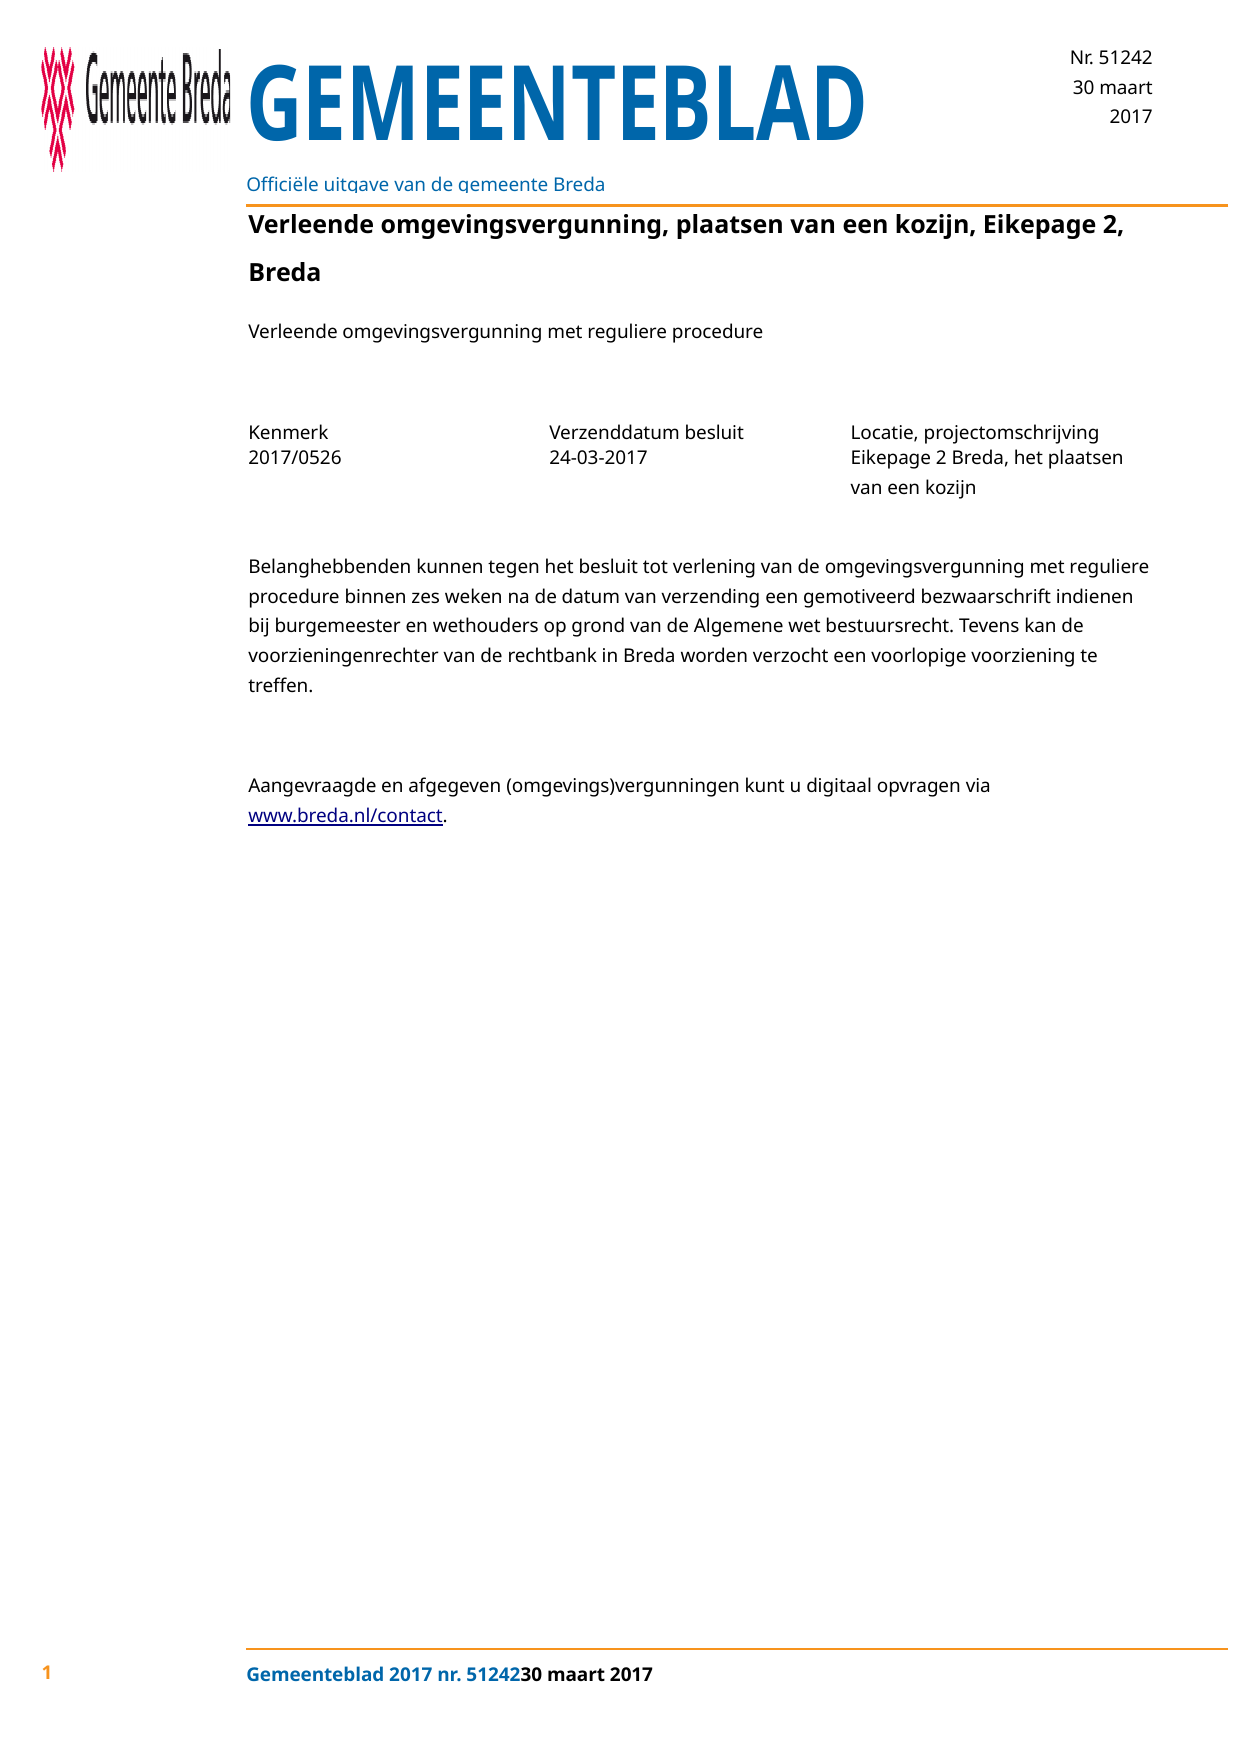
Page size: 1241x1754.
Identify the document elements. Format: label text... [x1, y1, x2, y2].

table_header Verzenddatum besluit [549, 419, 850, 444]
picture [41, 47, 231, 172]
table_cell 24-03-2017 [549, 445, 850, 500]
text Verleende omgevingsvergunning, plaatsen van een kozijn, Eikepage 2, Breda [248, 207, 1152, 288]
table_cell 2017/0526 [248, 445, 549, 500]
text Aangevraagde en afgegeven (omgevings)vergunningen kunt u digitaal opvragen via www.breda.nl/contact. [248, 773, 1152, 828]
table_header Locatie, projectomschrijving [850, 419, 1152, 444]
text Belanghebbenden kunnen tegen het besluit tot verlening van de omgevingsvergunning met reguliere procedure binnen zes weken na de datum van verzending een gemotiveerd bezwaarschrift indienen bij burgemeester en wethouders op grond van de Algemene wet bestuursrecht. Tevens kan de voorzieningenrechter van de rechtbank in Breda worden verzocht een voorlopige voorziening te treffen. [248, 553, 1152, 698]
text Verleende omgevingsvergunning met reguliere procedure [248, 318, 1152, 344]
table_cell Eikepage 2 Breda, het plaatsen van een kozijn [850, 445, 1152, 500]
table_header Kenmerk [248, 419, 549, 444]
